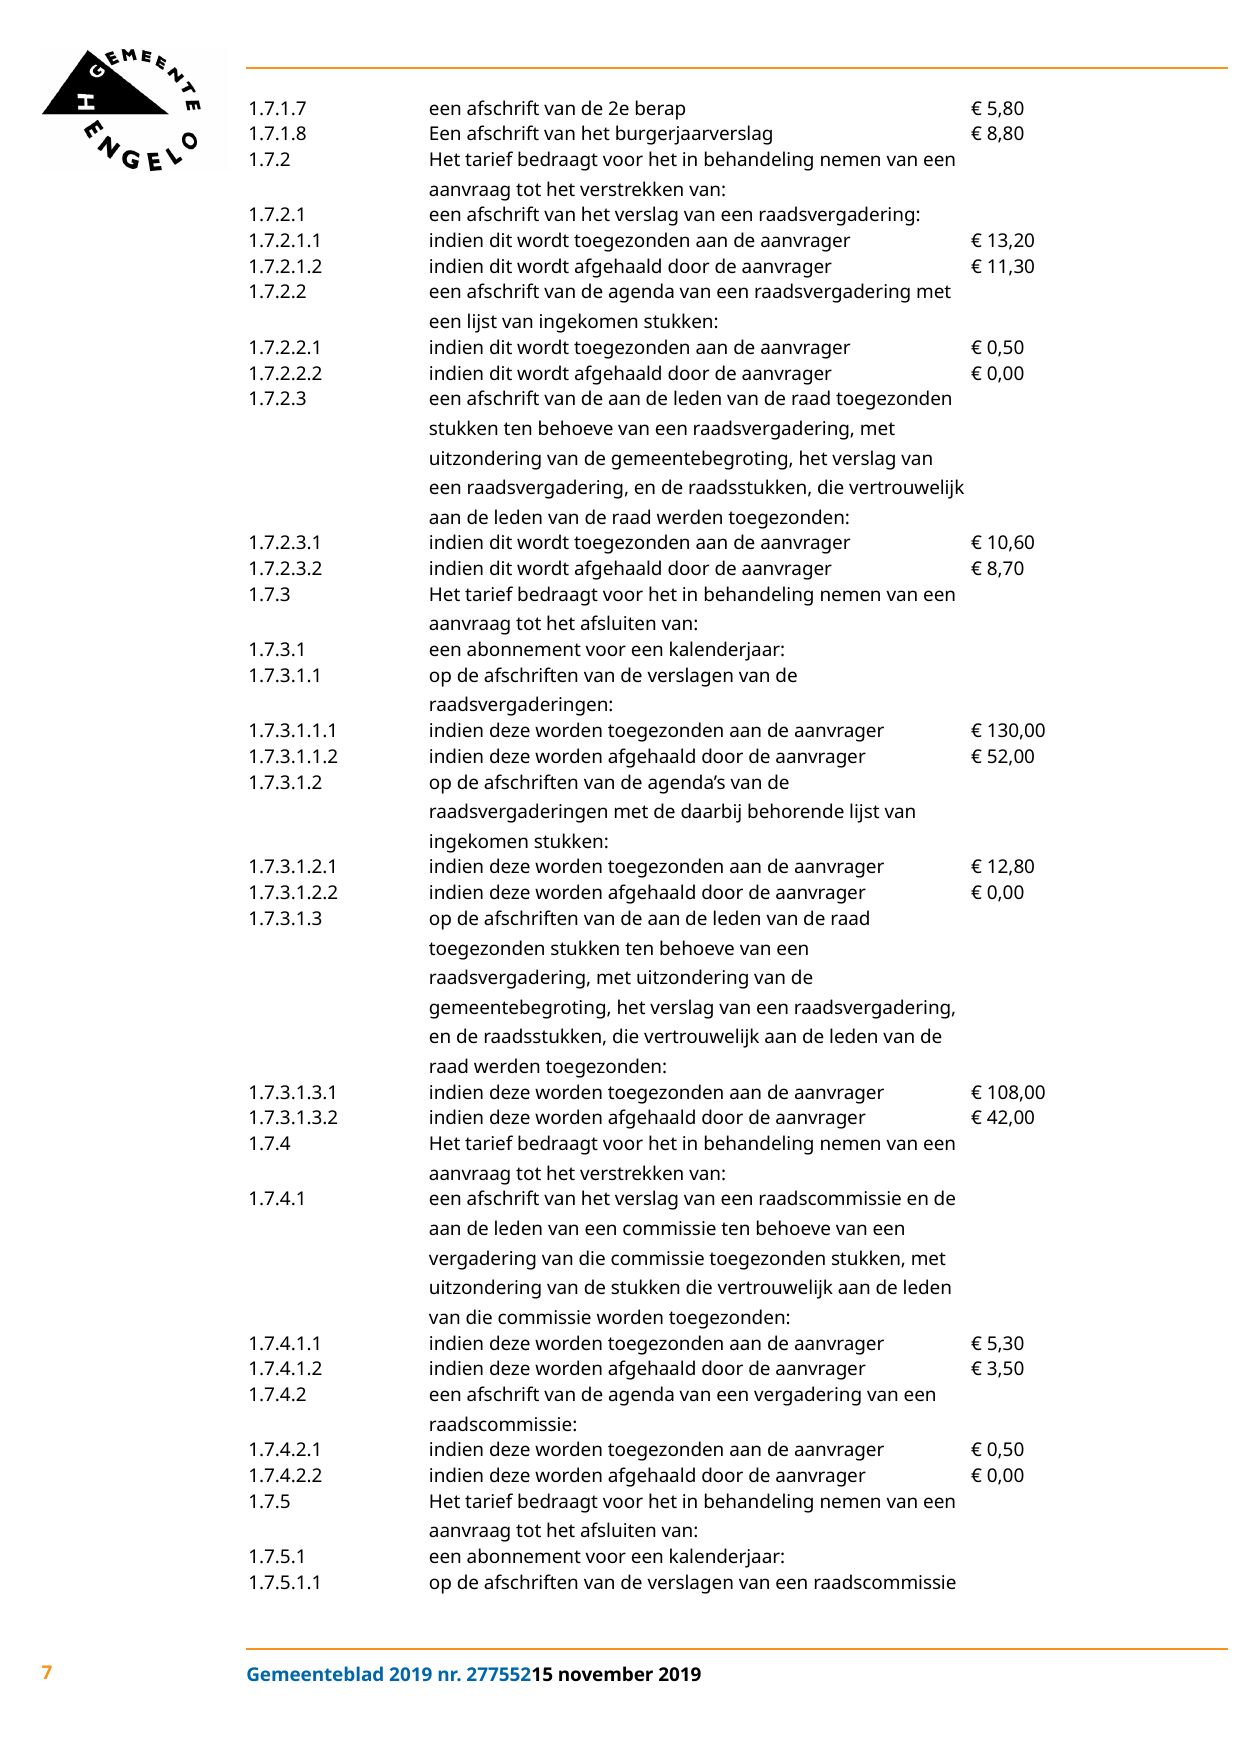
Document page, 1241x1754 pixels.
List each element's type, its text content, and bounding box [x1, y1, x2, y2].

table_cell een afschrift van de agenda van een raadsvergadering met een lijst van ingekomen stukken: [429, 279, 971, 334]
table_cell € 0,50 [971, 334, 1152, 360]
table_cell Het tarief bedraagt voor het in behandeling nemen van een aanvraag tot het afsluiten van: [429, 1488, 971, 1543]
table_cell indien deze worden toegezonden aan de aanvrager [429, 854, 971, 879]
table_cell 1.7.4.2 [248, 1381, 429, 1436]
table_cell 1.7.4.1.2 [248, 1355, 429, 1381]
table_cell Een afschrift van het burgerjaarverslag [429, 121, 971, 146]
table_cell 1.7.4.2.1 [248, 1436, 429, 1462]
table_cell 1.7.4.2.2 [248, 1462, 429, 1488]
table_cell 1.7.4 [248, 1130, 429, 1186]
table_cell een afschrift van de aan de leden van de raad toegezonden stukken ten behoeve van een raadsvergadering, met uitzondering van de gemeentebegroting, het verslag van een raadsvergadering, en de raadsstukken, die vertrouwelijk aan de leden van de raad werden toegezonden: [429, 386, 971, 529]
table_cell 1.7.5 [248, 1488, 429, 1543]
table_cell indien deze worden afgehaald door de aanvrager [429, 1355, 971, 1381]
table_cell [971, 1130, 1152, 1186]
table_cell € 12,80 [971, 854, 1152, 879]
table_cell een afschrift van de 2e berap [429, 95, 971, 121]
table_cell een abonnement voor een kalenderjaar: [429, 1543, 971, 1569]
table_cell [971, 146, 1152, 202]
table_cell een abonnement voor een kalenderjaar: [429, 636, 971, 662]
table_cell indien deze worden toegezonden aan de aanvrager [429, 1436, 971, 1462]
table_cell 1.7.2.1.1 [248, 227, 429, 253]
table_cell 1.7.3.1 [248, 636, 429, 662]
table_cell [971, 662, 1152, 717]
table_cell Het tarief bedraagt voor het in behandeling nemen van een aanvraag tot het verstrekken van: [429, 146, 971, 202]
table_cell 1.7.3 [248, 581, 429, 636]
table_cell € 52,00 [971, 743, 1152, 769]
table_cell 1.7.3.1.3.1 [248, 1079, 429, 1104]
table_cell op de afschriften van de aan de leden van de raad toegezonden stukken ten behoeve van een raadsvergadering, met uitzondering van de gemeentebegroting, het verslag van een raadsvergadering, en de raadsstukken, die vertrouwelijk aan de leden van de raad werden toegezonden: [429, 905, 971, 1079]
table_cell 1.7.1.7 [248, 95, 429, 121]
table_cell indien deze worden toegezonden aan de aanvrager [429, 718, 971, 743]
table_cell [971, 1543, 1152, 1569]
table_cell 1.7.2 [248, 146, 429, 202]
table_cell [971, 1381, 1152, 1436]
table_cell indien deze worden toegezonden aan de aanvrager [429, 1330, 971, 1355]
table_cell indien dit wordt toegezonden aan de aanvrager [429, 334, 971, 360]
table_cell 1.7.4.1.1 [248, 1330, 429, 1355]
table_cell op de afschriften van de verslagen van een raadscommissie [429, 1569, 971, 1595]
table_cell indien dit wordt afgehaald door de aanvrager [429, 253, 971, 279]
table_cell [971, 769, 1152, 854]
table_cell op de afschriften van de verslagen van de raadsvergaderingen: [429, 662, 971, 717]
table_cell Het tarief bedraagt voor het in behandeling nemen van een aanvraag tot het afsluiten van: [429, 581, 971, 636]
table_cell € 8,70 [971, 555, 1152, 581]
table_cell [971, 202, 1152, 227]
table_cell 1.7.3.1.2 [248, 769, 429, 854]
table_cell 1.7.2.1 [248, 202, 429, 227]
table_cell € 108,00 [971, 1079, 1152, 1104]
table_cell 1.7.3.1.2.2 [248, 880, 429, 905]
table_cell indien deze worden afgehaald door de aanvrager [429, 1462, 971, 1488]
table_cell € 0,00 [971, 1462, 1152, 1488]
table_cell [971, 279, 1152, 334]
table_cell € 130,00 [971, 718, 1152, 743]
table_cell 1.7.5.1 [248, 1543, 429, 1569]
table_cell [971, 1569, 1152, 1595]
table_cell € 13,20 [971, 227, 1152, 253]
table_cell 1.7.3.1.1.1 [248, 718, 429, 743]
table_cell indien dit wordt afgehaald door de aanvrager [429, 360, 971, 386]
table_cell 1.7.3.1.1.2 [248, 743, 429, 769]
table_cell 1.7.1.8 [248, 121, 429, 146]
table_cell een afschrift van het verslag van een raadsvergadering: [429, 202, 971, 227]
table_cell 1.7.2.3 [248, 386, 429, 529]
table_cell € 42,00 [971, 1105, 1152, 1130]
table_cell indien dit wordt toegezonden aan de aanvrager [429, 530, 971, 555]
table_cell € 5,80 [971, 95, 1152, 121]
table_cell € 0,00 [971, 880, 1152, 905]
picture [41, 47, 231, 172]
table_cell [971, 581, 1152, 636]
table_cell Het tarief bedraagt voor het in behandeling nemen van een aanvraag tot het verstrekken van: [429, 1130, 971, 1186]
table_cell 1.7.5.1.1 [248, 1569, 429, 1595]
table_cell € 11,30 [971, 253, 1152, 279]
table_cell € 0,00 [971, 360, 1152, 386]
table_cell [971, 1488, 1152, 1543]
table_cell 1.7.2.3.1 [248, 530, 429, 555]
table_cell een afschrift van het verslag van een raadscommissie en de aan de leden van een commissie ten behoeve van een vergadering van die commissie toegezonden stukken, met uitzondering van de stukken die vertrouwelijk aan de leden van die commissie worden toegezonden: [429, 1186, 971, 1330]
table_cell indien deze worden toegezonden aan de aanvrager [429, 1079, 971, 1104]
table_cell € 3,50 [971, 1355, 1152, 1381]
table_cell [971, 386, 1152, 529]
table_cell indien dit wordt toegezonden aan de aanvrager [429, 227, 971, 253]
table_cell 1.7.3.1.1 [248, 662, 429, 717]
table_cell [971, 1186, 1152, 1330]
table_cell 1.7.4.1 [248, 1186, 429, 1330]
table_cell indien deze worden afgehaald door de aanvrager [429, 743, 971, 769]
table_cell een afschrift van de agenda van een vergadering van een raadscommissie: [429, 1381, 971, 1436]
table_cell € 8,80 [971, 121, 1152, 146]
table_cell indien deze worden afgehaald door de aanvrager [429, 880, 971, 905]
table_cell [971, 905, 1152, 1079]
table_cell 1.7.2.2.2 [248, 360, 429, 386]
table_cell 1.7.3.1.3 [248, 905, 429, 1079]
table_cell 1.7.3.1.3.2 [248, 1105, 429, 1130]
table_cell 1.7.2.2.1 [248, 334, 429, 360]
table_cell € 5,30 [971, 1330, 1152, 1355]
table_cell 1.7.3.1.2.1 [248, 854, 429, 879]
table_cell indien dit wordt afgehaald door de aanvrager [429, 555, 971, 581]
table_cell [971, 636, 1152, 662]
table_cell 1.7.2.3.2 [248, 555, 429, 581]
table_cell € 10,60 [971, 530, 1152, 555]
table_cell indien deze worden afgehaald door de aanvrager [429, 1105, 971, 1130]
table_cell 1.7.2.1.2 [248, 253, 429, 279]
table_cell 1.7.2.2 [248, 279, 429, 334]
table_cell op de afschriften van de agenda’s van de raadsvergaderingen met de daarbij behorende lijst van ingekomen stukken: [429, 769, 971, 854]
table_cell € 0,50 [971, 1436, 1152, 1462]
